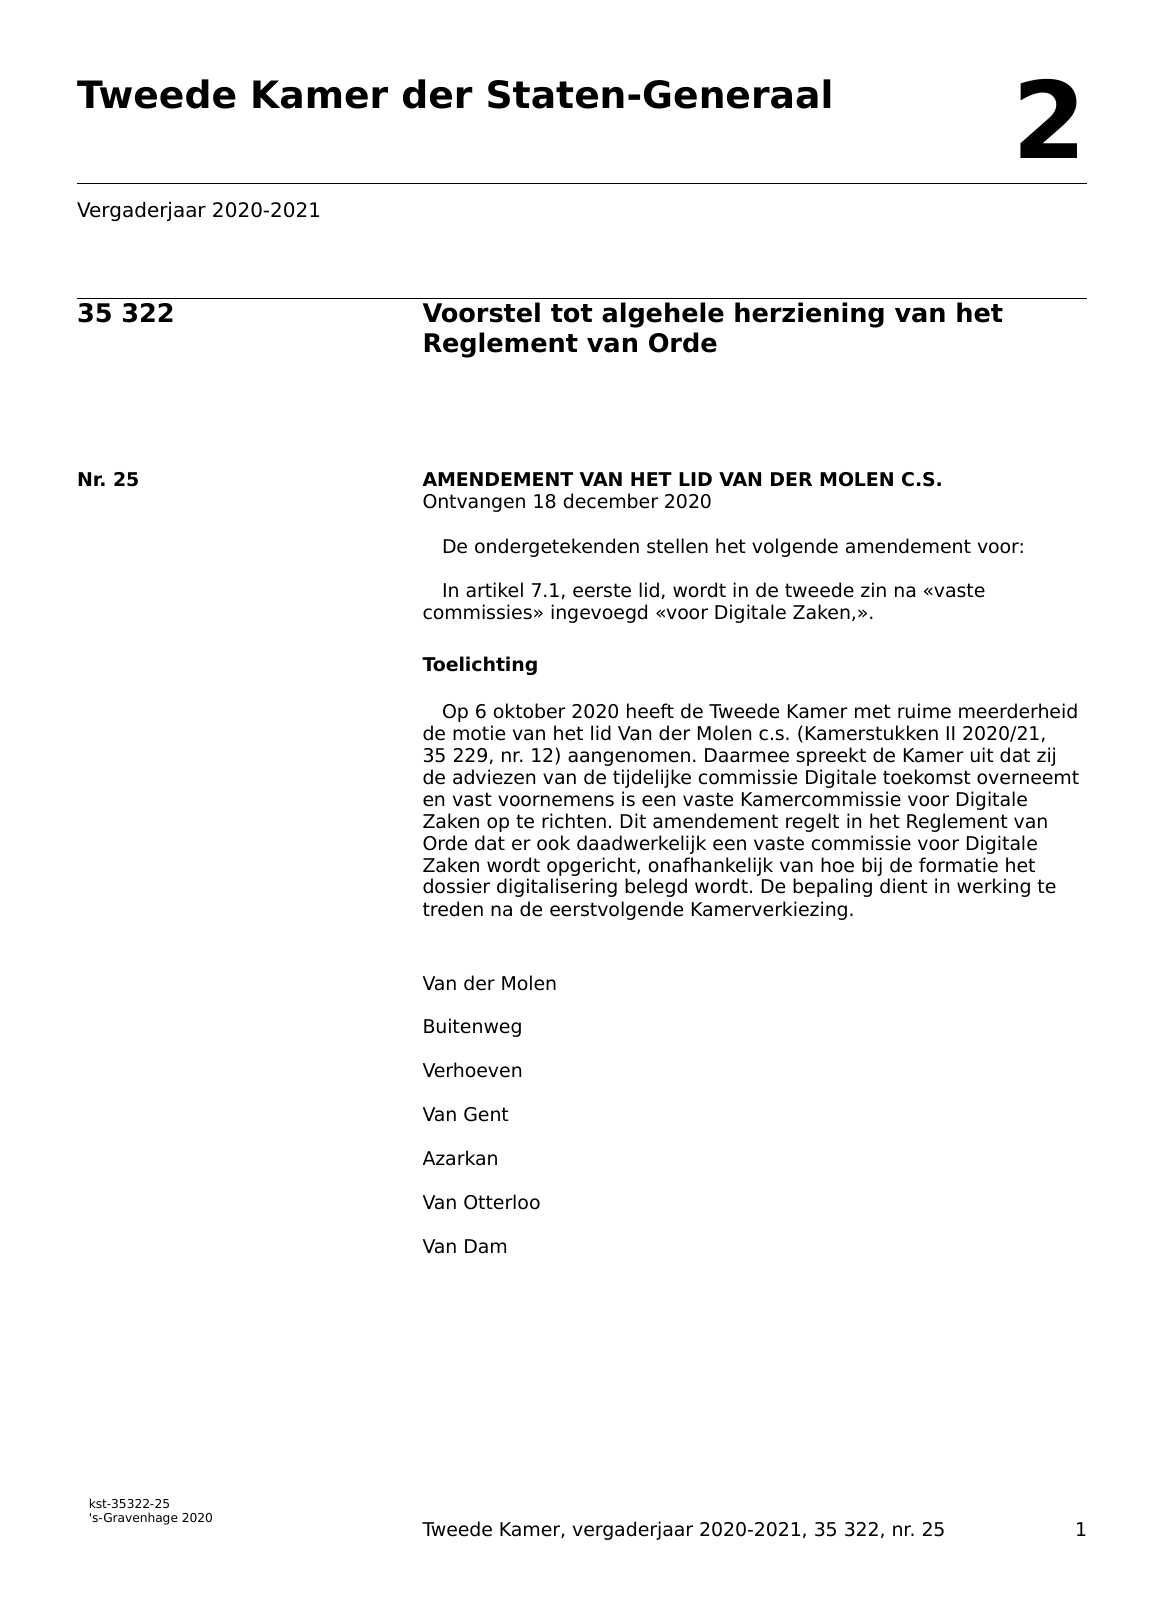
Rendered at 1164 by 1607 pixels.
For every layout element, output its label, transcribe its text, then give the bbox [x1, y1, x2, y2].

subtitle Toelichting [422, 654, 1087, 676]
text Ontvangen 18 december 2020 [422, 491, 1087, 513]
subtitle Nr. 25 AMENDEMENT VAN HET LID VAN DER MOLEN C.S. [77, 469, 1087, 491]
subtitle 35 322 Voorstel tot algehele herziening van het Reglement van Orde [77, 299, 1087, 358]
table_cell Vergaderjaar 2020-2021 [77, 184, 1087, 298]
text 's-Gravenhage 2020 [88, 1511, 323, 1525]
text Van der Molen Buitenweg Verhoeven Van Gent Azarkan Van Otterloo Van Dam [422, 950, 1087, 1258]
table_header 2 [886, 59, 1087, 183]
text De ondergetekenden stellen het volgende amendement voor: [422, 536, 1087, 557]
text Op 6 oktober 2020 heeft de Tweede Kamer met ruime meerderheid de motie van het lid Van der Molen c.s. (Kamerstukken II 2020/21, 35 229, nr. 12) aangenomen. Daarmee spreekt de Kamer uit dat zij de adviezen van de tijdelijke commissie Digitale toekomst overneemt en vast voornemens is een vaste Kamercommissie voor Digitale Zaken op te richten. Dit amendement regelt in het Reglement van Orde dat er ook daadwerkelijk een vaste commissie voor Digitale Zaken wordt opgericht, onafhankelijk van hoe bij de formatie het dossier digitalisering belegd wordt. De bepaling dient in werking te treden na de eerstvolgende Kamerverkiezing. [422, 701, 1087, 920]
table_header Tweede Kamer der Staten-Generaal [77, 59, 886, 183]
text kst-35322-25 [88, 1497, 323, 1511]
text In artikel 7.1, eerste lid, wordt in de tweede zin na «vaste commissies» ingevoegd «voor Digitale Zaken,». [422, 580, 1087, 624]
